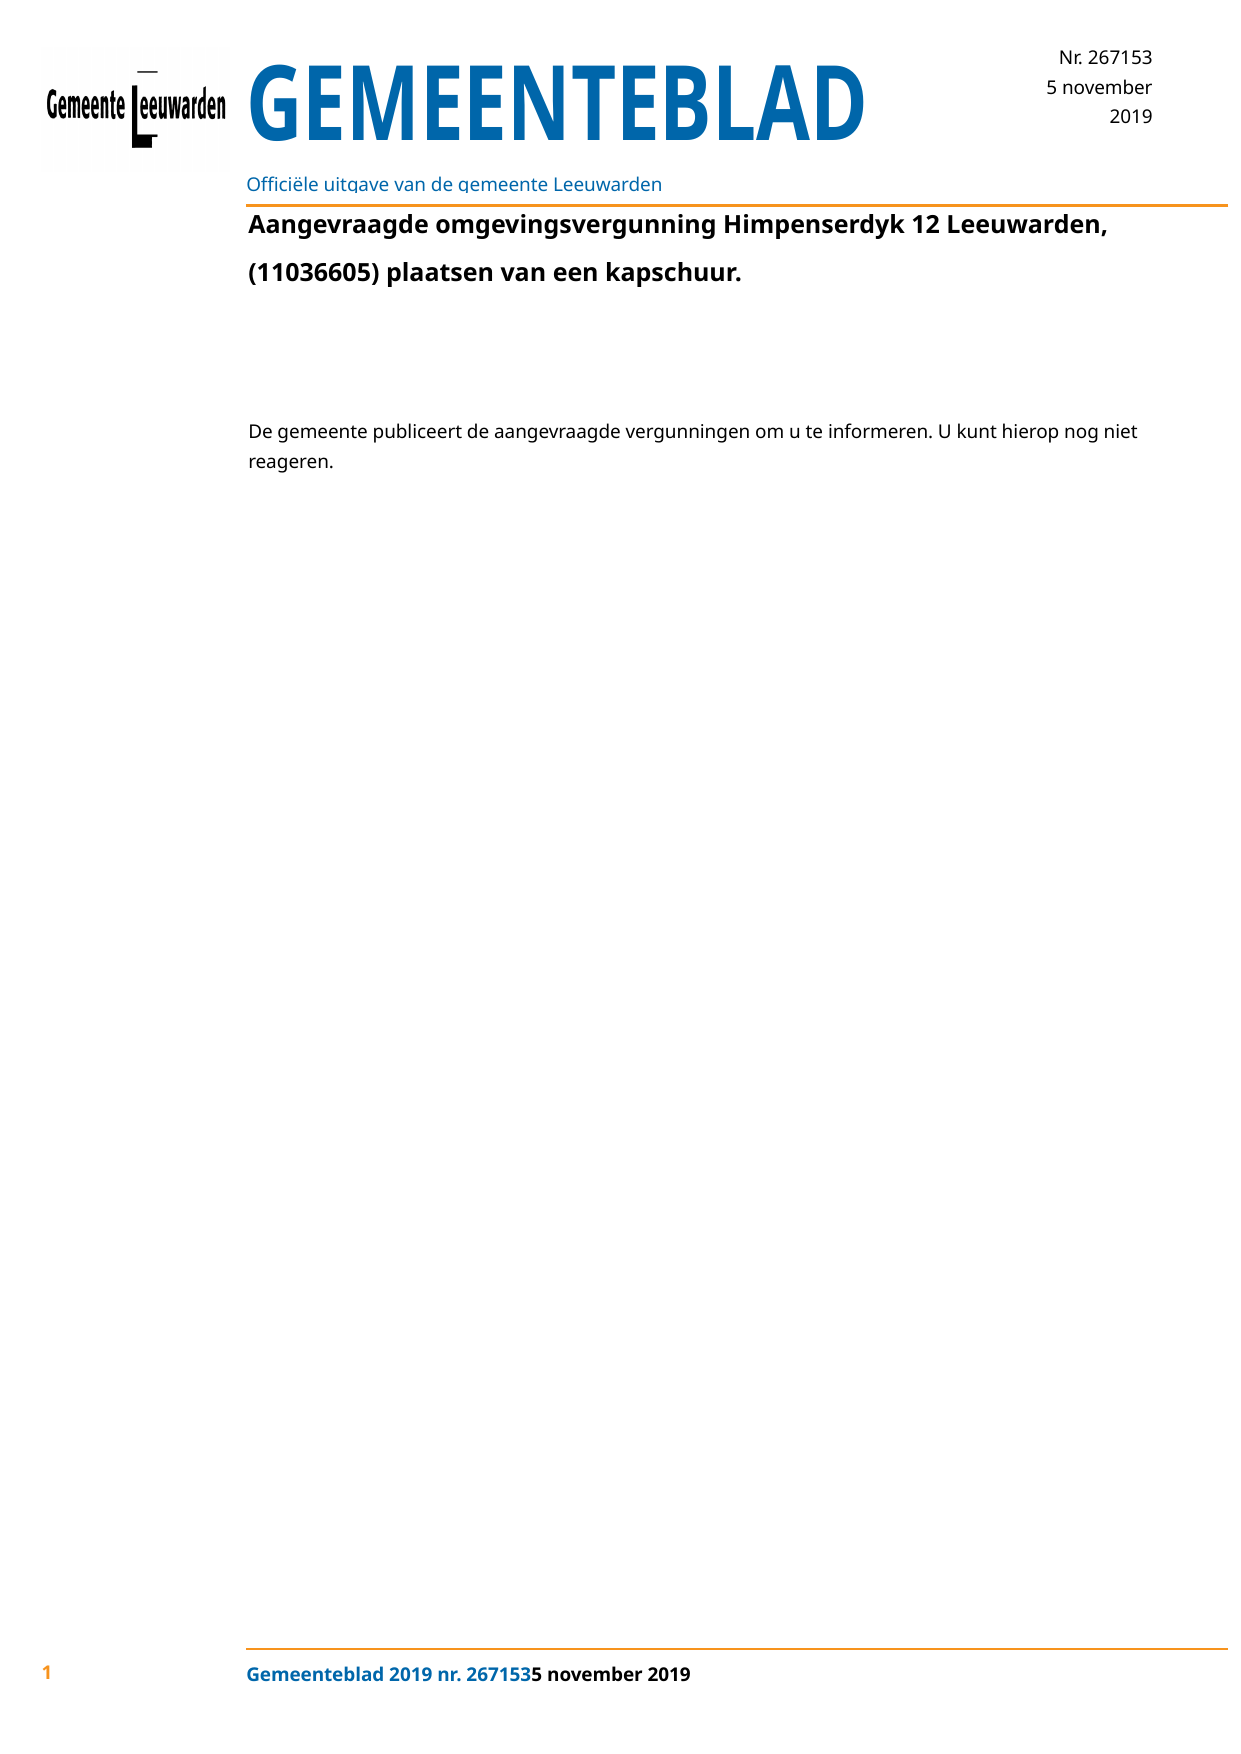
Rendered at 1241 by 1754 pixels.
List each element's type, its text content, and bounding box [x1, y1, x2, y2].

picture [41, 47, 231, 172]
text De gemeente publiceert de aangevraagde vergunningen om u te informeren. U kunt hierop nog niet reageren. [248, 419, 1152, 474]
text Aangevraagde omgevingsvergunning Himpenserdyk 12 Leeuwarden, (11036605) plaatsen van een kapschuur. [248, 207, 1152, 288]
